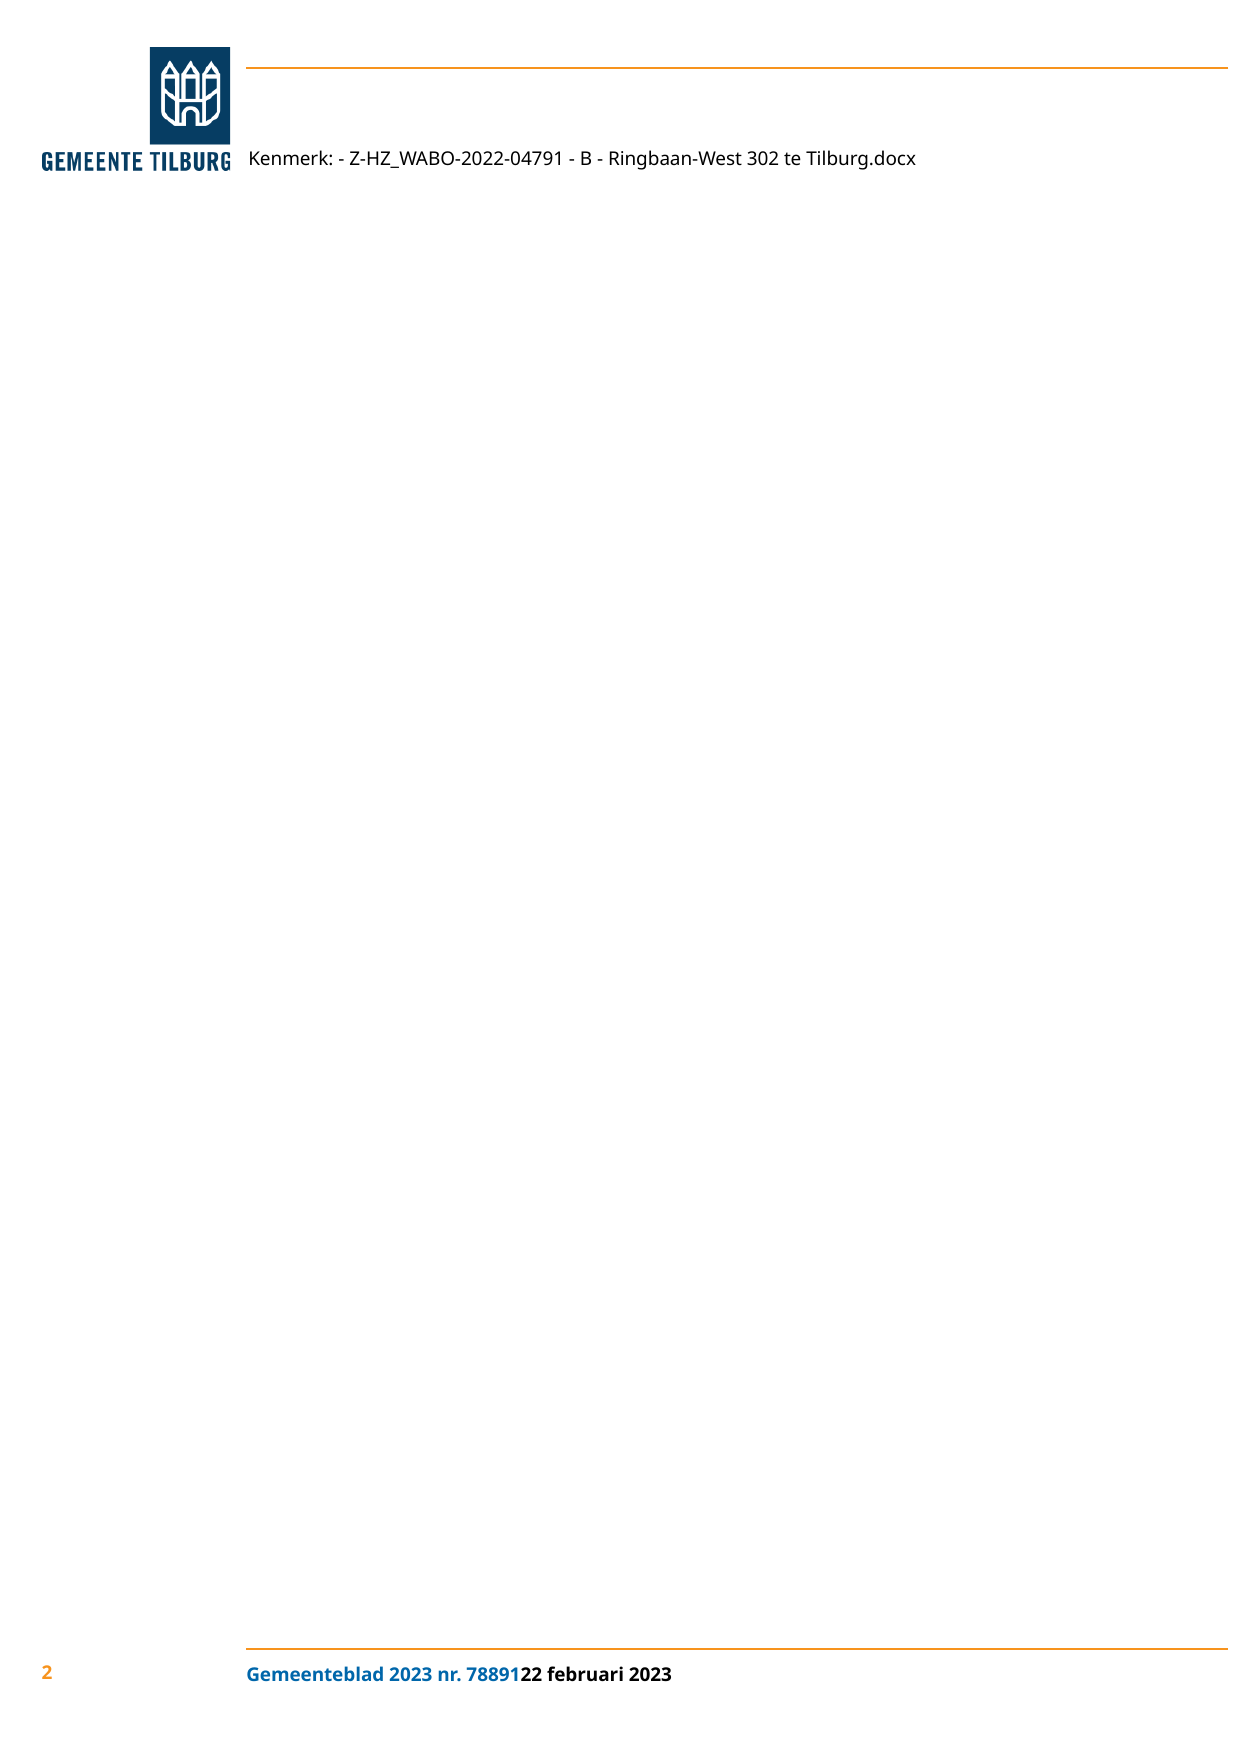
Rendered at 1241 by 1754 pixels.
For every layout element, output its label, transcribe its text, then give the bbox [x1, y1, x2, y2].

text Kenmerk: - Z-HZ_WABO-2022-04791 - B - Ringbaan-West 302 te Tilburg.docx [248, 145, 1152, 171]
picture [41, 47, 231, 172]
